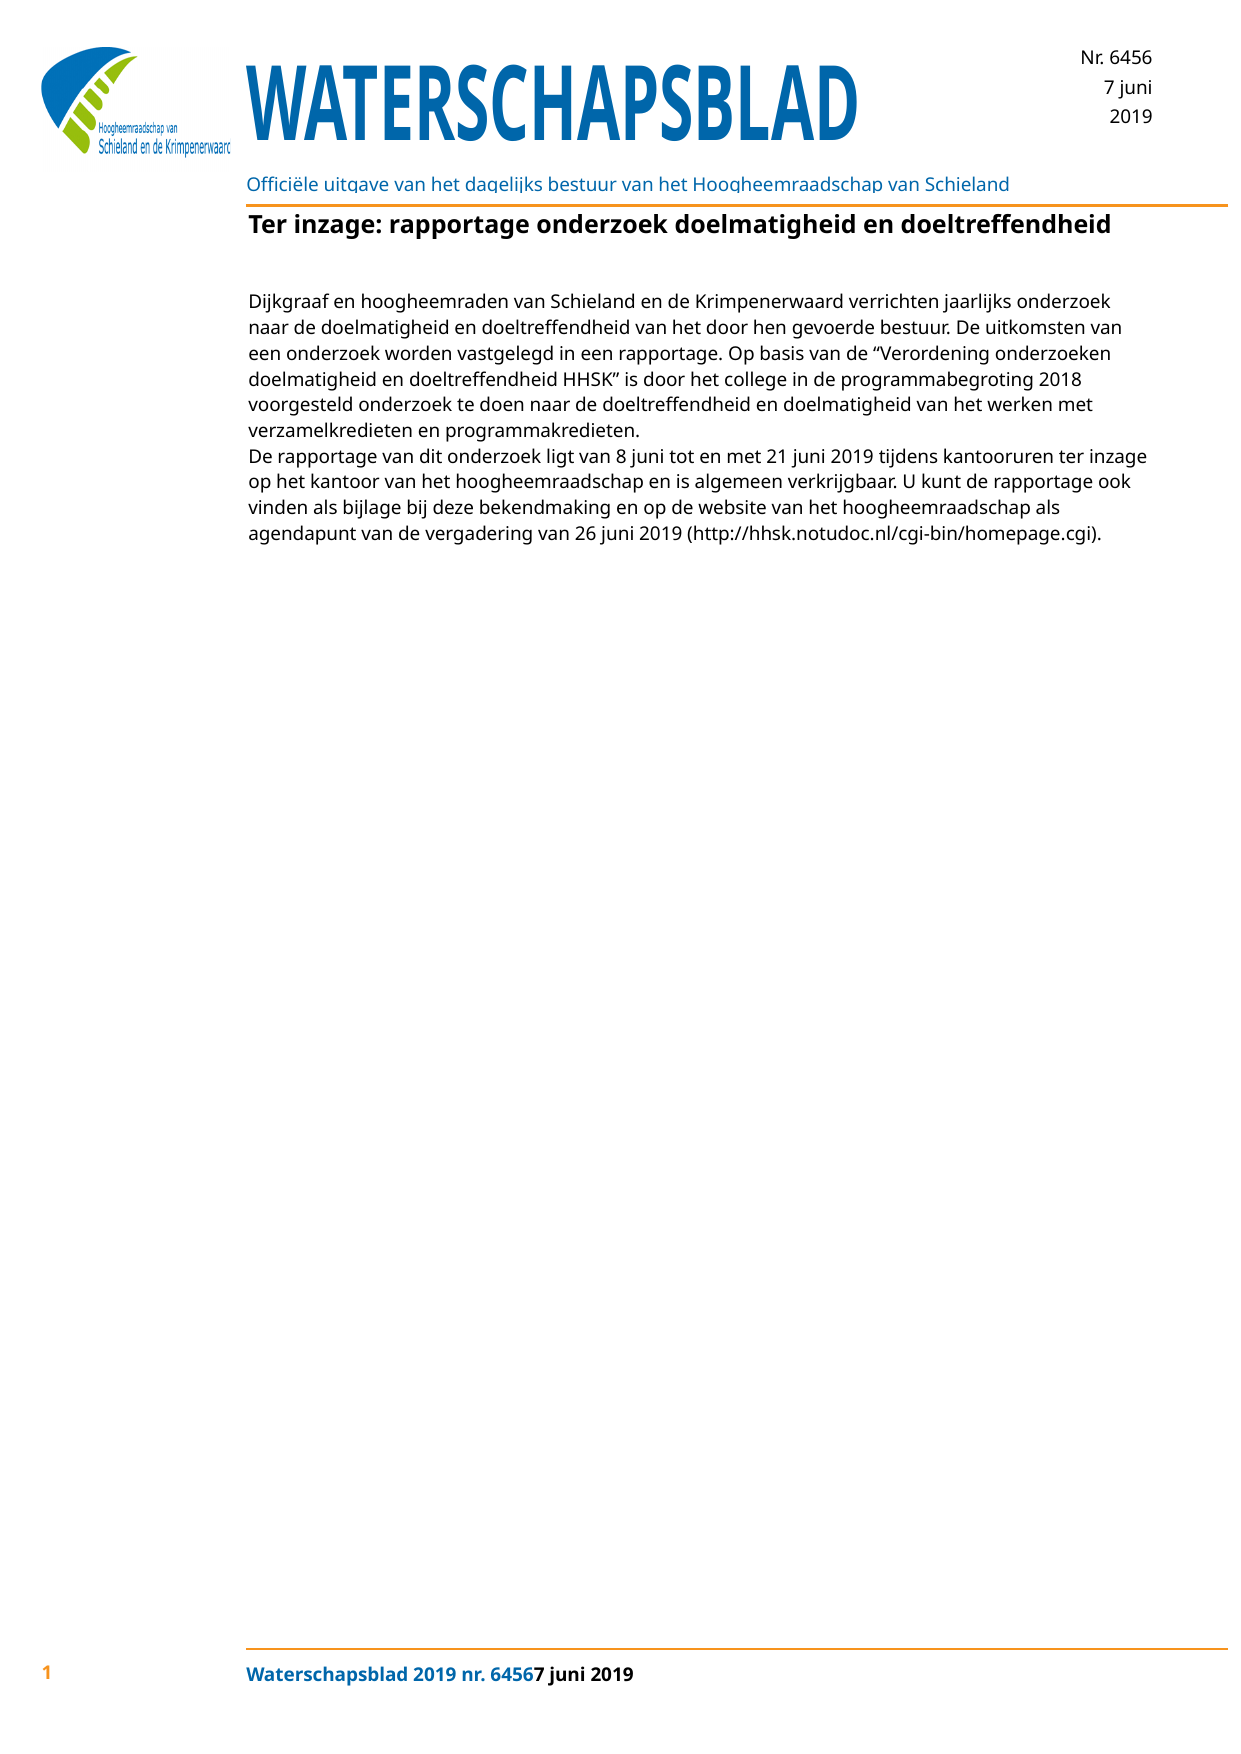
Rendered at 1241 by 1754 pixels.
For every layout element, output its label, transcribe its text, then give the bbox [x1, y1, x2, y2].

text De rapportage van dit onderzoek ligt van 8 juni tot en met 21 juni 2019 tijdens kantooruren ter inzage op het kantoor van het hoogheemraadschap en is algemeen verkrijgbaar. U kunt de rapportage ook vinden als bijlage bij deze bekendmaking en op de website van het hoogheemraadschap als agendapunt van de vergadering van 26 juni 2019 (http://hhsk.notudoc.nl/cgi-bin/homepage.cgi). [248, 443, 1152, 546]
text Dijkgraaf en hoogheemraden van Schieland en de Krimpenerwaard verrichten jaarlijks onderzoek naar de doelmatigheid en doeltreffendheid van het door hen gevoerde bestuur. De uitkomsten van een onderzoek worden vastgelegd in een rapportage. Op basis van de “Verordening onderzoeken doelmatigheid en doeltreffendheid HHSK” is door het college in de programmabegroting 2018 voorgesteld onderzoek te doen naar de doeltreffendheid en doelmatigheid van het werken met verzamelkredieten en programmakredieten. [248, 288, 1152, 443]
text Ter inzage: rapportage onderzoek doelmatigheid en doeltreffendheid [248, 207, 1152, 241]
picture [41, 47, 231, 172]
